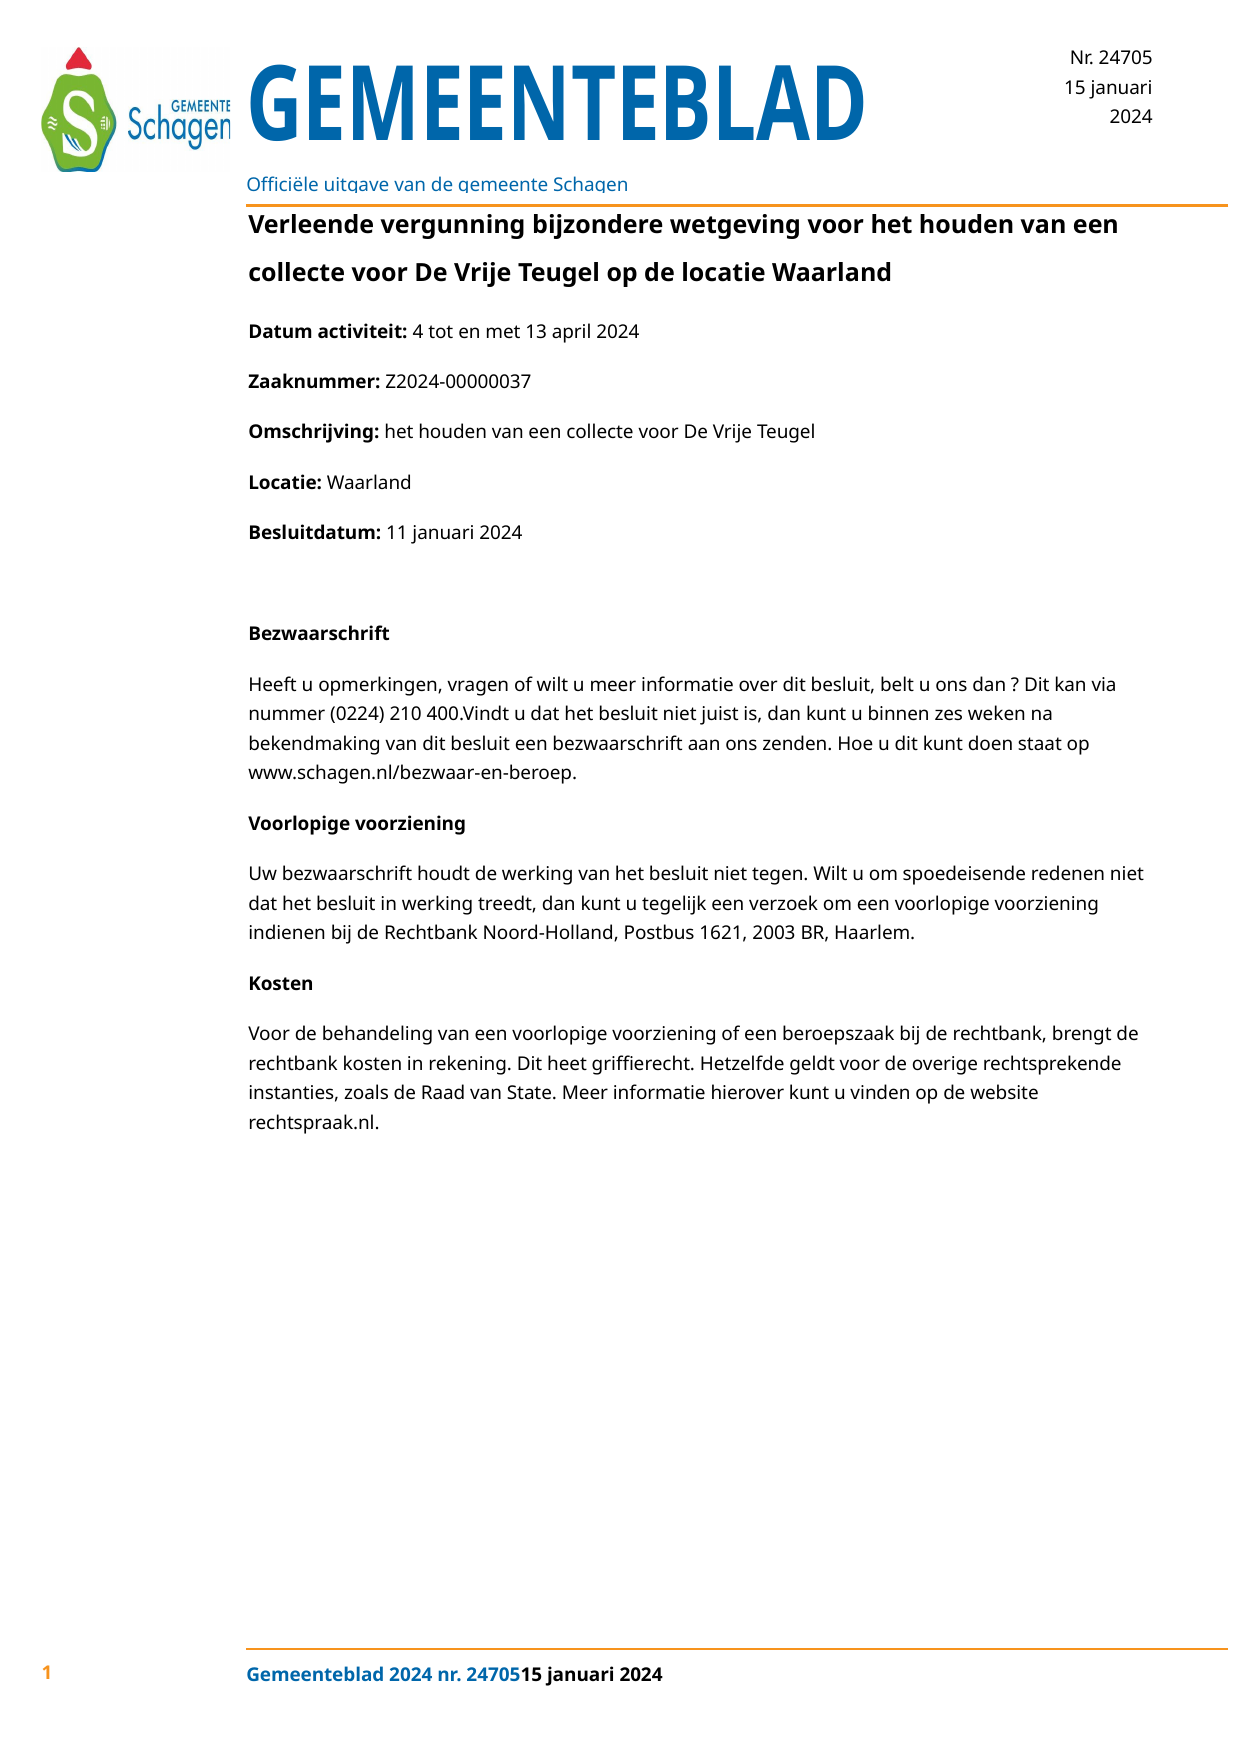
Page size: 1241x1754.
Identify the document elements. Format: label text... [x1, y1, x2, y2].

text Verleende vergunning bijzondere wetgeving voor het houden van een collecte voor De Vrije Teugel op de locatie Waarland [248, 207, 1152, 288]
text Kosten [248, 970, 1152, 996]
text Besluitdatum: 11 januari 2024 [248, 519, 1152, 545]
text Heeft u opmerkingen, vragen of wilt u meer informatie over dit besluit, belt u ons dan ? Dit kan via nummer (0224) 210 400.Vindt u dat het besluit niet juist is, dan kunt u binnen zes weken na bekendmaking van dit besluit een bezwaarschrift aan ons zenden. Hoe u dit kunt doen staat op www.schagen.nl/bezwaar-en-beroep. [248, 671, 1152, 785]
text Datum activiteit: 4 tot en met 13 april 2024 [248, 318, 1152, 344]
text Voor de behandeling van een voorlopige voorziening of een beroepszaak bij de rechtbank, brengt de rechtbank kosten in rekening. Dit heet griffierecht. Hetzelfde geldt voor de overige rechtsprekende instanties, zoals de Raad van State. Meer informatie hierover kunt u vinden op de website rechtspraak.nl. [248, 1020, 1152, 1135]
text Voorlopige voorziening [248, 810, 1152, 836]
text Omschrijving: het houden van een collecte voor De Vrije Teugel [248, 419, 1152, 444]
text Bezwaarschrift [248, 620, 1152, 646]
picture [41, 47, 231, 172]
text Zaaknummer: Z2024-00000037 [248, 368, 1152, 394]
text Uw bezwaarschrift houdt de werking van het besluit niet tegen. Wilt u om spoedeisende redenen niet dat het besluit in werking treedt, dan kunt u tegelijk een verzoek om een voorlopige voorziening indienen bij de Rechtbank Noord-Holland, Postbus 1621, 2003 BR, Haarlem. [248, 860, 1152, 945]
text Locatie: Waarland [248, 469, 1152, 495]
